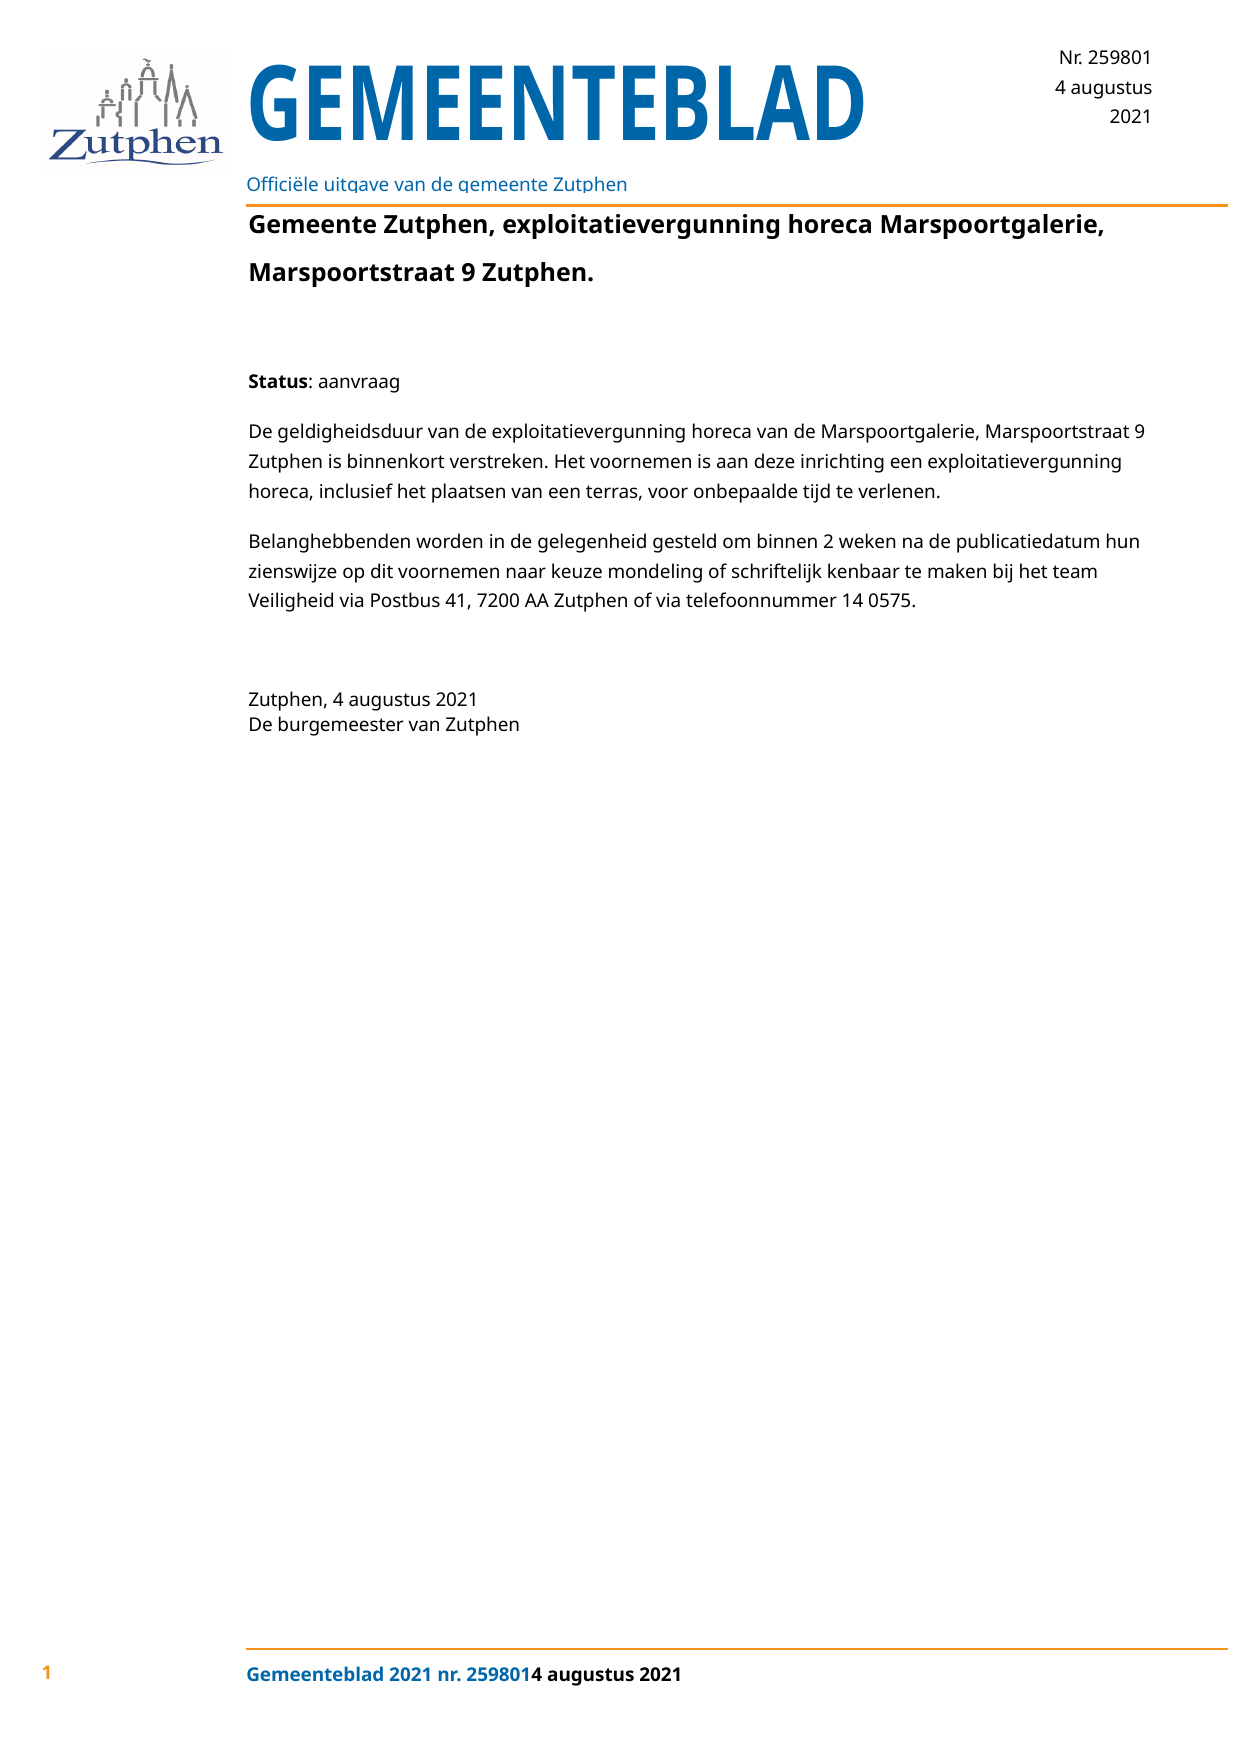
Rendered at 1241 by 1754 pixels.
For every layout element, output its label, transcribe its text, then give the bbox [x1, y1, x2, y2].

picture [41, 47, 231, 172]
text De burgemeester van Zutphen [248, 711, 1152, 737]
text Gemeente Zutphen, exploitatievergunning horeca Marspoortgalerie, Marspoortstraat 9 Zutphen. [248, 207, 1152, 288]
text Belanghebbenden worden in de gelegenheid gesteld om binnen 2 weken na de publicatiedatum hun zienswijze op dit voornemen naar keuze mondeling of schriftelijk kenbaar te maken bij het team Veiligheid via Postbus 41, 7200 AA Zutphen of via telefoonnummer 14 0575. [248, 528, 1152, 613]
text De geldigheidsduur van de exploitatievergunning horeca van de Marspoortgalerie, Marspoortstraat 9 Zutphen is binnenkort verstreken. Het voornemen is aan deze inrichting een exploitatievergunning horeca, inclusief het plaatsen van een terras, voor onbepaalde tijd te verlenen. [248, 419, 1152, 504]
text Status: aanvraag [248, 368, 1152, 394]
text Zutphen, 4 augustus 2021 [248, 686, 1152, 711]
